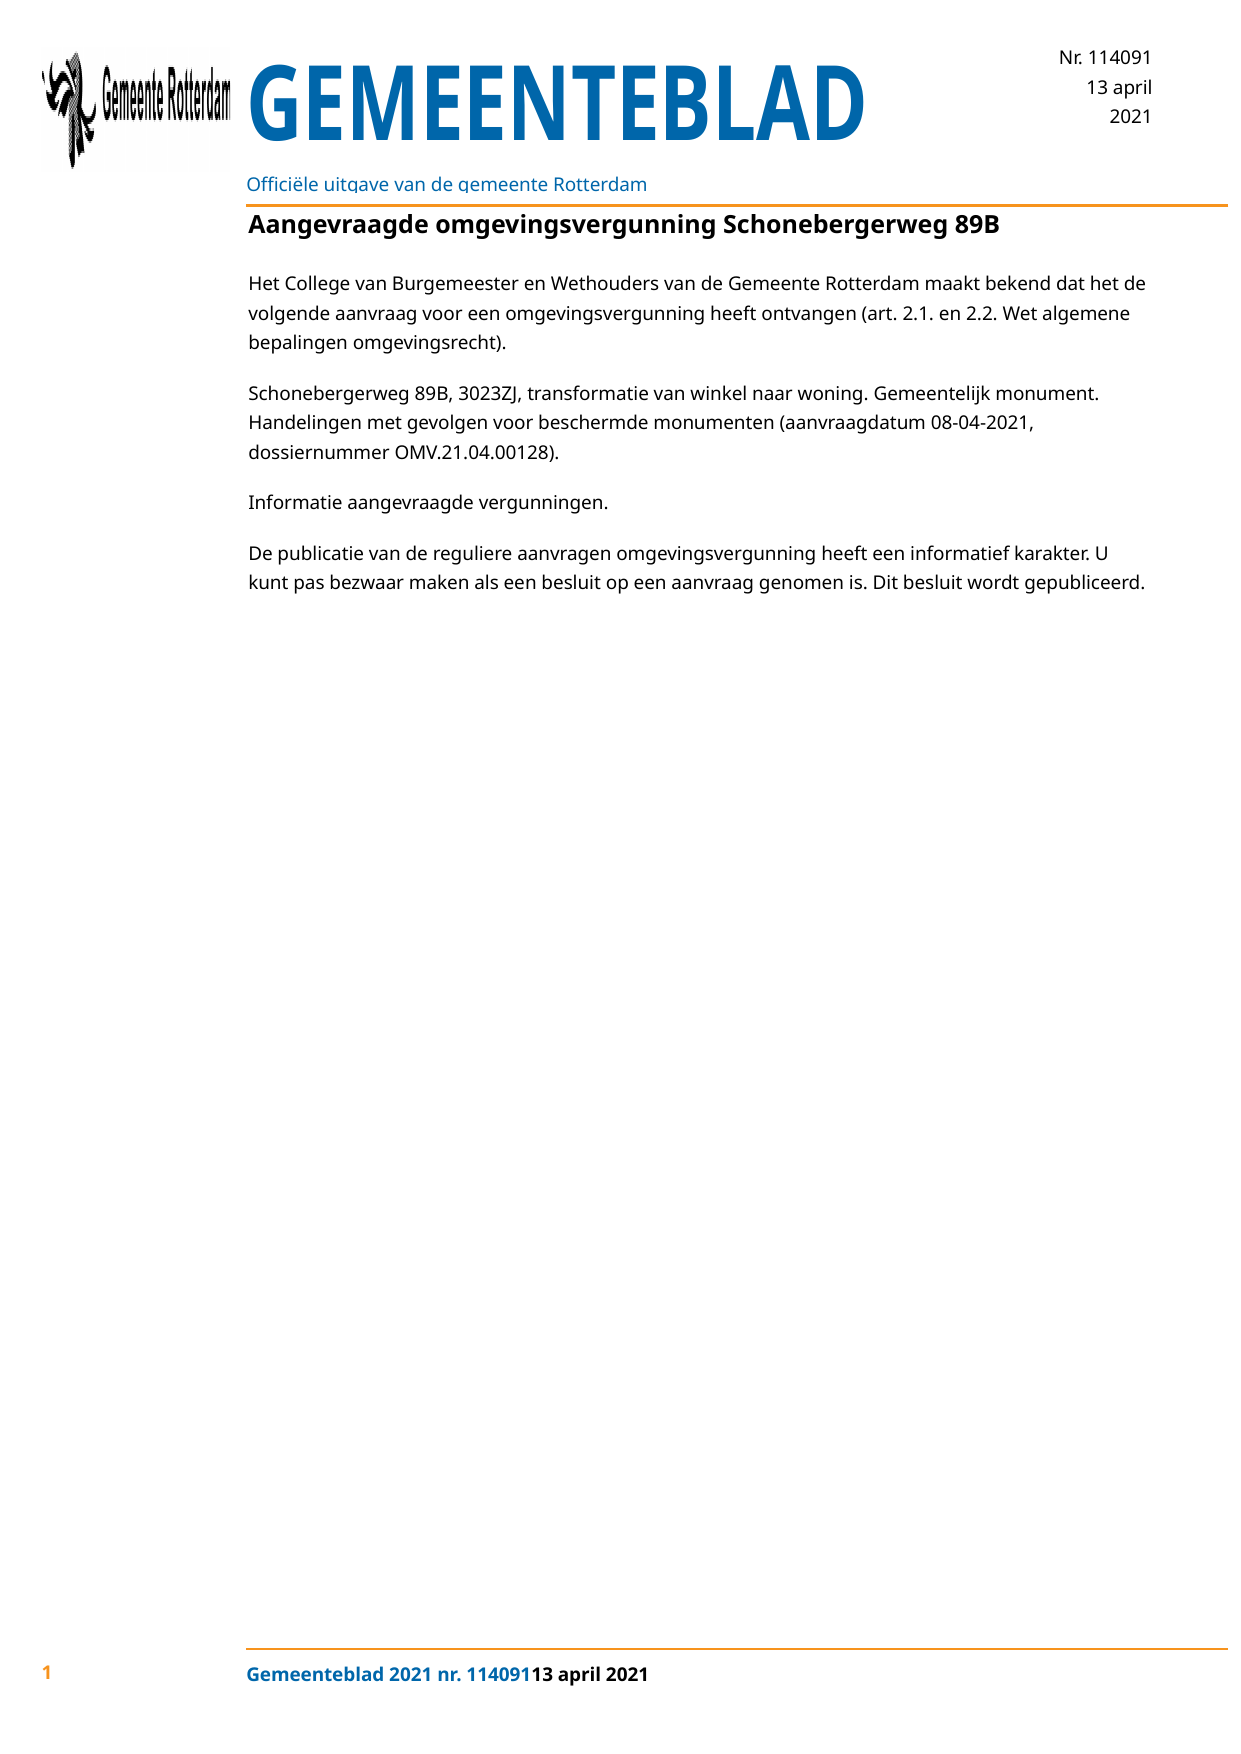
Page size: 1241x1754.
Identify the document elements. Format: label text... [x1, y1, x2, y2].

picture [41, 47, 231, 172]
text Aangevraagde omgevingsvergunning Schonebergerweg 89B [248, 207, 1152, 241]
text Informatie aangevraagde vergunningen. [248, 489, 1152, 515]
text De publicatie van de reguliere aanvragen omgevingsvergunning heeft een informatief karakter. U kunt pas bezwaar maken als een besluit op een aanvraag genomen is. Dit besluit wordt gepubliceerd. [248, 540, 1152, 595]
text Het College van Burgemeester en Wethouders van de Gemeente Rotterdam maakt bekend dat het de volgende aanvraag voor een omgevingsvergunning heeft ontvangen (art. 2.1. en 2.2. Wet algemene bepalingen omgevingsrecht). [248, 270, 1152, 355]
text Schonebergerweg 89B, 3023ZJ, transformatie van winkel naar woning. Gemeentelijk monument. Handelingen met gevolgen voor beschermde monumenten (aanvraagdatum 08-04-2021, dossiernummer OMV.21.04.00128). [248, 380, 1152, 465]
